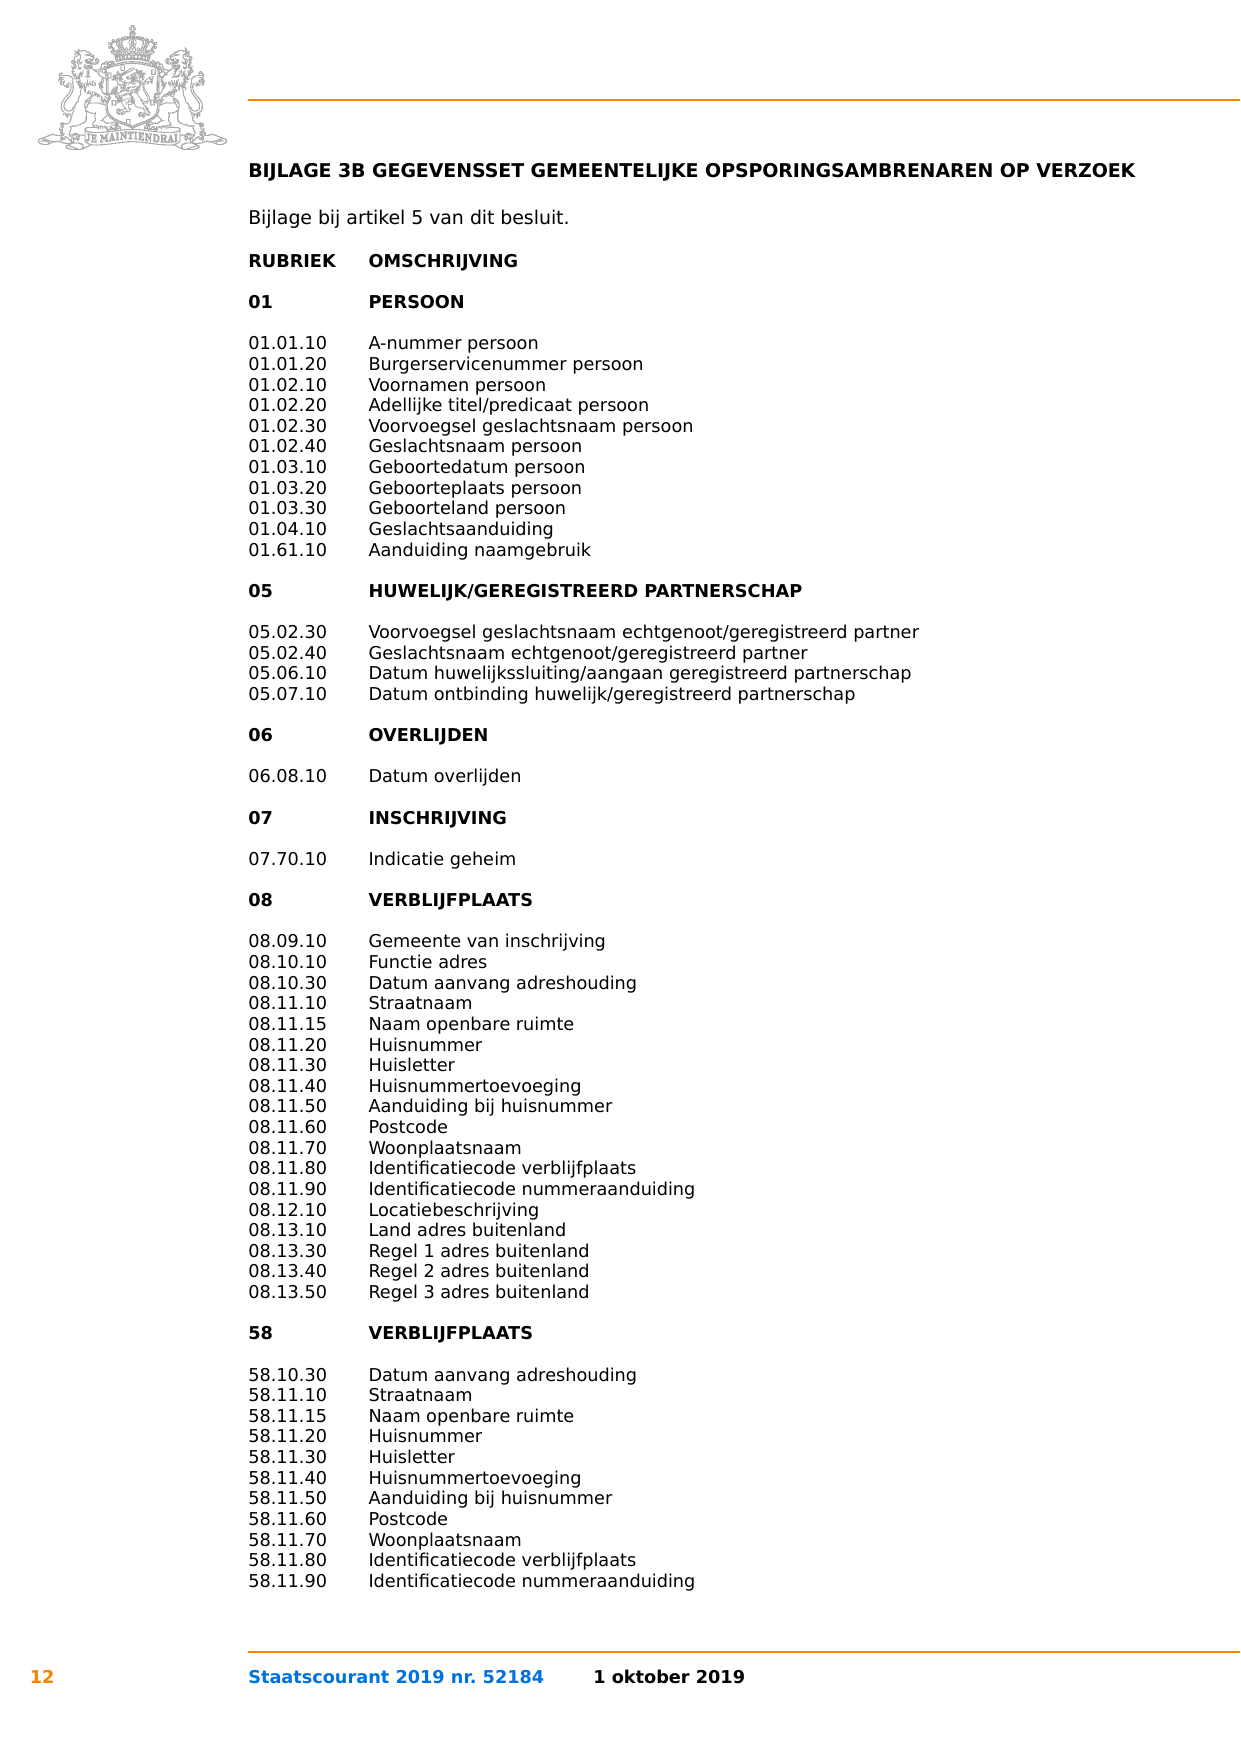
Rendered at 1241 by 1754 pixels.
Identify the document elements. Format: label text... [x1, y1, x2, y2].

table_cell 08.11.10 [248, 993, 362, 1014]
table_cell [248, 601, 362, 622]
text Bijlage bij artikel 5 van dit besluit. [248, 207, 1163, 229]
table_cell 01.03.20 [248, 478, 362, 498]
table_cell 08.13.40 [248, 1261, 362, 1282]
table_cell Postcode [363, 1117, 1163, 1138]
table_cell Huisletter [363, 1447, 1163, 1468]
table_cell [363, 870, 1163, 890]
table_cell Gemeente van inschrijving [363, 931, 1163, 952]
table_cell 01.01.10 [248, 333, 362, 354]
table_cell [363, 313, 1163, 333]
table_cell Datum ontbinding huwelijk/geregistreerd partnerschap [363, 684, 1163, 704]
table_cell Voorvoegsel geslachtsnaam persoon [363, 416, 1163, 436]
table_cell 08.11.70 [248, 1138, 362, 1158]
table_cell [248, 313, 362, 333]
table_cell Aanduiding bij huisnummer [363, 1096, 1163, 1117]
table_cell [363, 1344, 1163, 1364]
table_cell Regel 2 adres buitenland [363, 1261, 1163, 1282]
table_cell 08.11.80 [248, 1158, 362, 1179]
table_cell [248, 746, 362, 766]
table_cell Huisnummertoevoeging [363, 1468, 1163, 1488]
table_cell Functie adres [363, 952, 1163, 973]
table_cell 07 [248, 808, 362, 828]
table_cell Naam openbare ruimte [363, 1014, 1163, 1034]
table_cell 58.11.15 [248, 1406, 362, 1426]
table_cell [363, 787, 1163, 808]
table_cell [248, 1303, 362, 1323]
table_cell 01.02.40 [248, 436, 362, 457]
table_cell 06 [248, 725, 362, 746]
table_cell Regel 1 adres buitenland [363, 1241, 1163, 1261]
table_cell Geslachtsaanduiding [363, 519, 1163, 539]
table_cell Straatnaam [363, 1385, 1163, 1406]
table_cell 58.11.50 [248, 1488, 362, 1509]
table_cell [363, 560, 1163, 581]
table_cell [363, 1303, 1163, 1323]
table_cell Datum overlijden [363, 766, 1163, 787]
table_cell Aanduiding bij huisnummer [363, 1488, 1163, 1509]
table_cell 08.11.90 [248, 1179, 362, 1199]
table_cell VERBLIJFPLAATS [363, 890, 1163, 911]
table_cell 58.11.90 [248, 1571, 362, 1591]
table_cell [363, 828, 1163, 849]
table_cell 08.10.30 [248, 973, 362, 993]
table_cell 01.03.30 [248, 498, 362, 519]
table_cell 05.02.40 [248, 643, 362, 663]
table_cell 08.13.30 [248, 1241, 362, 1261]
table_cell 58.11.80 [248, 1550, 362, 1571]
table_cell 08.11.60 [248, 1117, 362, 1138]
table_cell Huisnummer [363, 1426, 1163, 1447]
table_cell 58.10.30 [248, 1365, 362, 1385]
table_cell Voornamen persoon [363, 375, 1163, 395]
table_cell 01.61.10 [248, 540, 362, 560]
table_cell Straatnaam [363, 993, 1163, 1014]
table_cell [248, 870, 362, 890]
table_cell Geslachtsnaam persoon [363, 436, 1163, 457]
table_cell 58.11.10 [248, 1385, 362, 1406]
table_cell Burgerservicenummer persoon [363, 354, 1163, 374]
table_cell Identificatiecode verblijfplaats [363, 1550, 1163, 1571]
table_cell 08.11.15 [248, 1014, 362, 1034]
table_cell Identificatiecode nummeraanduiding [363, 1179, 1163, 1199]
table_cell [248, 787, 362, 808]
table_cell [363, 601, 1163, 622]
table_cell 06.08.10 [248, 766, 362, 787]
table_cell [248, 271, 362, 292]
table_cell 08.13.10 [248, 1220, 362, 1241]
table_cell Aanduiding naamgebruik [363, 540, 1163, 560]
table_cell 58.11.30 [248, 1447, 362, 1468]
table_cell VERBLIJFPLAATS [363, 1323, 1163, 1344]
table_cell OVERLIJDEN [363, 725, 1163, 746]
table_cell 01.02.10 [248, 375, 362, 395]
table_cell INSCHRIJVING [363, 808, 1163, 828]
table_cell 05 [248, 581, 362, 601]
table_cell 01.02.30 [248, 416, 362, 436]
table_cell 08.12.10 [248, 1200, 362, 1220]
table_cell 01.01.20 [248, 354, 362, 374]
table_cell 07.70.10 [248, 849, 362, 869]
table_cell 05.02.30 [248, 622, 362, 643]
table_cell 08.11.40 [248, 1076, 362, 1096]
table_cell 58.11.40 [248, 1468, 362, 1488]
table_cell [248, 705, 362, 725]
table_cell Geboorteland persoon [363, 498, 1163, 519]
table_cell Identificatiecode verblijfplaats [363, 1158, 1163, 1179]
table_header RUBRIEK [248, 251, 362, 271]
table_cell Datum aanvang adreshouding [363, 973, 1163, 993]
table_cell Voorvoegsel geslachtsnaam echtgenoot/geregistreerd partner [363, 622, 1163, 643]
table_cell 58 [248, 1323, 362, 1344]
table_cell Woonplaatsnaam [363, 1530, 1163, 1550]
table_cell A-nummer persoon [363, 333, 1163, 354]
table_cell 08 [248, 890, 362, 911]
table_cell Land adres buitenland [363, 1220, 1163, 1241]
table_cell Indicatie geheim [363, 849, 1163, 869]
table_cell Geboorteplaats persoon [363, 478, 1163, 498]
table_cell Geboortedatum persoon [363, 457, 1163, 478]
table_cell 08.13.50 [248, 1282, 362, 1303]
table_cell Datum huwelijkssluiting/aangaan geregistreerd partnerschap [363, 663, 1163, 684]
subtitle BIJLAGE 3B GEGEVENSSET GEMEENTELIJKE OPSPORINGSAMBRENAREN OP VERZOEK [248, 160, 1163, 182]
table_cell Huisnummertoevoeging [363, 1076, 1163, 1096]
table_cell Huisnummer [363, 1035, 1163, 1055]
table_cell [363, 271, 1163, 292]
table_header OMSCHRIJVING [363, 251, 1163, 271]
table_cell [248, 1344, 362, 1364]
table_cell 05.07.10 [248, 684, 362, 704]
table_cell 08.11.20 [248, 1035, 362, 1055]
table_cell 08.11.50 [248, 1096, 362, 1117]
table_cell Huisletter [363, 1055, 1163, 1076]
table_cell Datum aanvang adreshouding [363, 1365, 1163, 1385]
table_cell [363, 746, 1163, 766]
table_cell 01.03.10 [248, 457, 362, 478]
table_cell Adellijke titel/predicaat persoon [363, 395, 1163, 416]
table_cell 01.04.10 [248, 519, 362, 539]
table_cell 01.02.20 [248, 395, 362, 416]
table_cell 58.11.60 [248, 1509, 362, 1529]
table_cell Woonplaatsnaam [363, 1138, 1163, 1158]
table_cell PERSOON [363, 292, 1163, 313]
table_cell Postcode [363, 1509, 1163, 1529]
table_cell Geslachtsnaam echtgenoot/geregistreerd partner [363, 643, 1163, 663]
table_cell Regel 3 adres buitenland [363, 1282, 1163, 1303]
table_cell HUWELIJK/GEREGISTREERD PARTNERSCHAP [363, 581, 1163, 601]
table_cell 01 [248, 292, 362, 313]
table_cell 08.11.30 [248, 1055, 362, 1076]
table_cell Locatiebeschrijving [363, 1200, 1163, 1220]
picture [38, 25, 227, 150]
table_cell [248, 560, 362, 581]
table_cell [248, 911, 362, 931]
table_cell Identificatiecode nummeraanduiding [363, 1571, 1163, 1591]
table_cell [363, 705, 1163, 725]
table_cell 08.09.10 [248, 931, 362, 952]
table_cell 58.11.20 [248, 1426, 362, 1447]
table_cell 05.06.10 [248, 663, 362, 684]
table_cell Naam openbare ruimte [363, 1406, 1163, 1426]
table_cell 08.10.10 [248, 952, 362, 973]
table_cell 58.11.70 [248, 1530, 362, 1550]
table_cell [363, 911, 1163, 931]
table_cell [248, 828, 362, 849]
